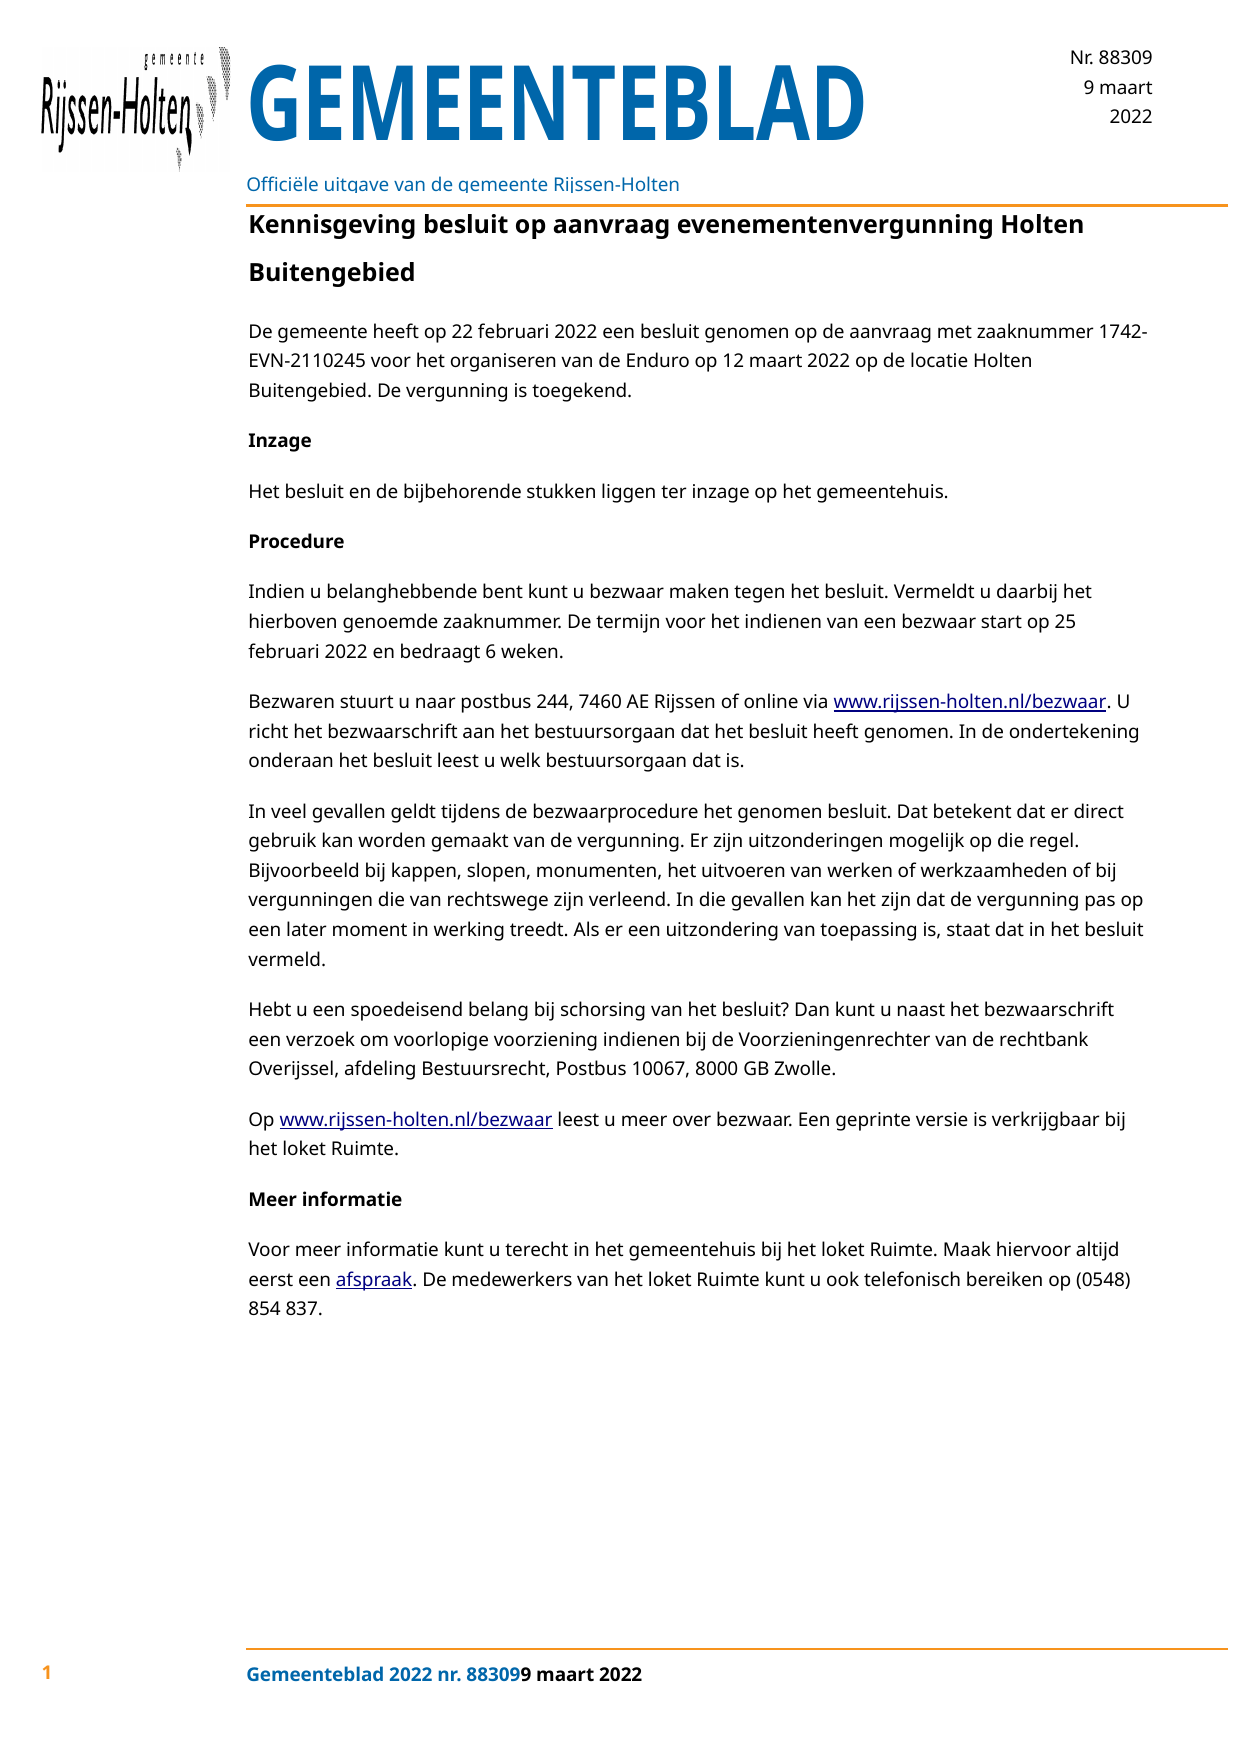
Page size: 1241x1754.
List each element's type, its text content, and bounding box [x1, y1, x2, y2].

text Kennisgeving besluit op aanvraag evenementenvergunning Holten Buitengebied [248, 207, 1152, 288]
text De gemeente heeft op 22 februari 2022 een besluit genomen op de aanvraag met zaaknummer 1742-EVN-2110245 voor het organiseren van de Enduro op 12 maart 2022 op de locatie Holten Buitengebied. De vergunning is toegekend. [248, 318, 1152, 403]
text Indien u belanghebbende bent kunt u bezwaar maken tegen het besluit. Vermeldt u daarbij het hierboven genoemde zaaknummer. De termijn voor het indienen van een bezwaar start op 25 februari 2022 en bedraagt 6 weken. [248, 579, 1152, 664]
text In veel gevallen geldt tijdens de bezwaarprocedure het genomen besluit. Dat betekent dat er direct gebruik kan worden gemaakt van de vergunning. Er zijn uitzonderingen mogelijk op die regel. Bijvoorbeeld bij kappen, slopen, monumenten, het uitvoeren van werken of werkzaamheden of bij vergunningen die van rechtswege zijn verleend. In die gevallen kan het zijn dat de vergunning pas op een later moment in werking treedt. Als er een uitzondering van toepassing is, staat dat in het besluit vermeld. [248, 798, 1152, 972]
text Meer informatie [248, 1186, 1152, 1212]
text Bezwaren stuurt u naar postbus 244, 7460 AE Rijssen of online via www.rijssen-holten.nl/bezwaar. U richt het bezwaarschrift aan het bestuursorgaan dat het besluit heeft genomen. In de ondertekening onderaan het besluit leest u welk bestuursorgaan dat is. [248, 688, 1152, 773]
picture [41, 47, 231, 172]
text Hebt u een spoedeisend belang bij schorsing van het besluit? Dan kunt u naast het bezwaarschrift een verzoek om voorlopige voorziening indienen bij de Voorzieningenrechter van de rechtbank Overijssel, afdeling Bestuursrecht, Postbus 10067, 8000 GB Zwolle. [248, 996, 1152, 1081]
text Het besluit en de bijbehorende stukken liggen ter inzage op het gemeentehuis. [248, 478, 1152, 504]
text Op www.rijssen-holten.nl/bezwaar leest u meer over bezwaar. Een geprinte versie is verkrijgbaar bij het loket Ruimte. [248, 1106, 1152, 1161]
text Procedure [248, 528, 1152, 554]
text Inzage [248, 427, 1152, 453]
text Voor meer informatie kunt u terecht in het gemeentehuis bij het loket Ruimte. Maak hiervoor altijd eerst een afspraak. De medewerkers van het loket Ruimte kunt u ook telefonisch bereiken op (0548) 854 837. [248, 1236, 1152, 1321]
